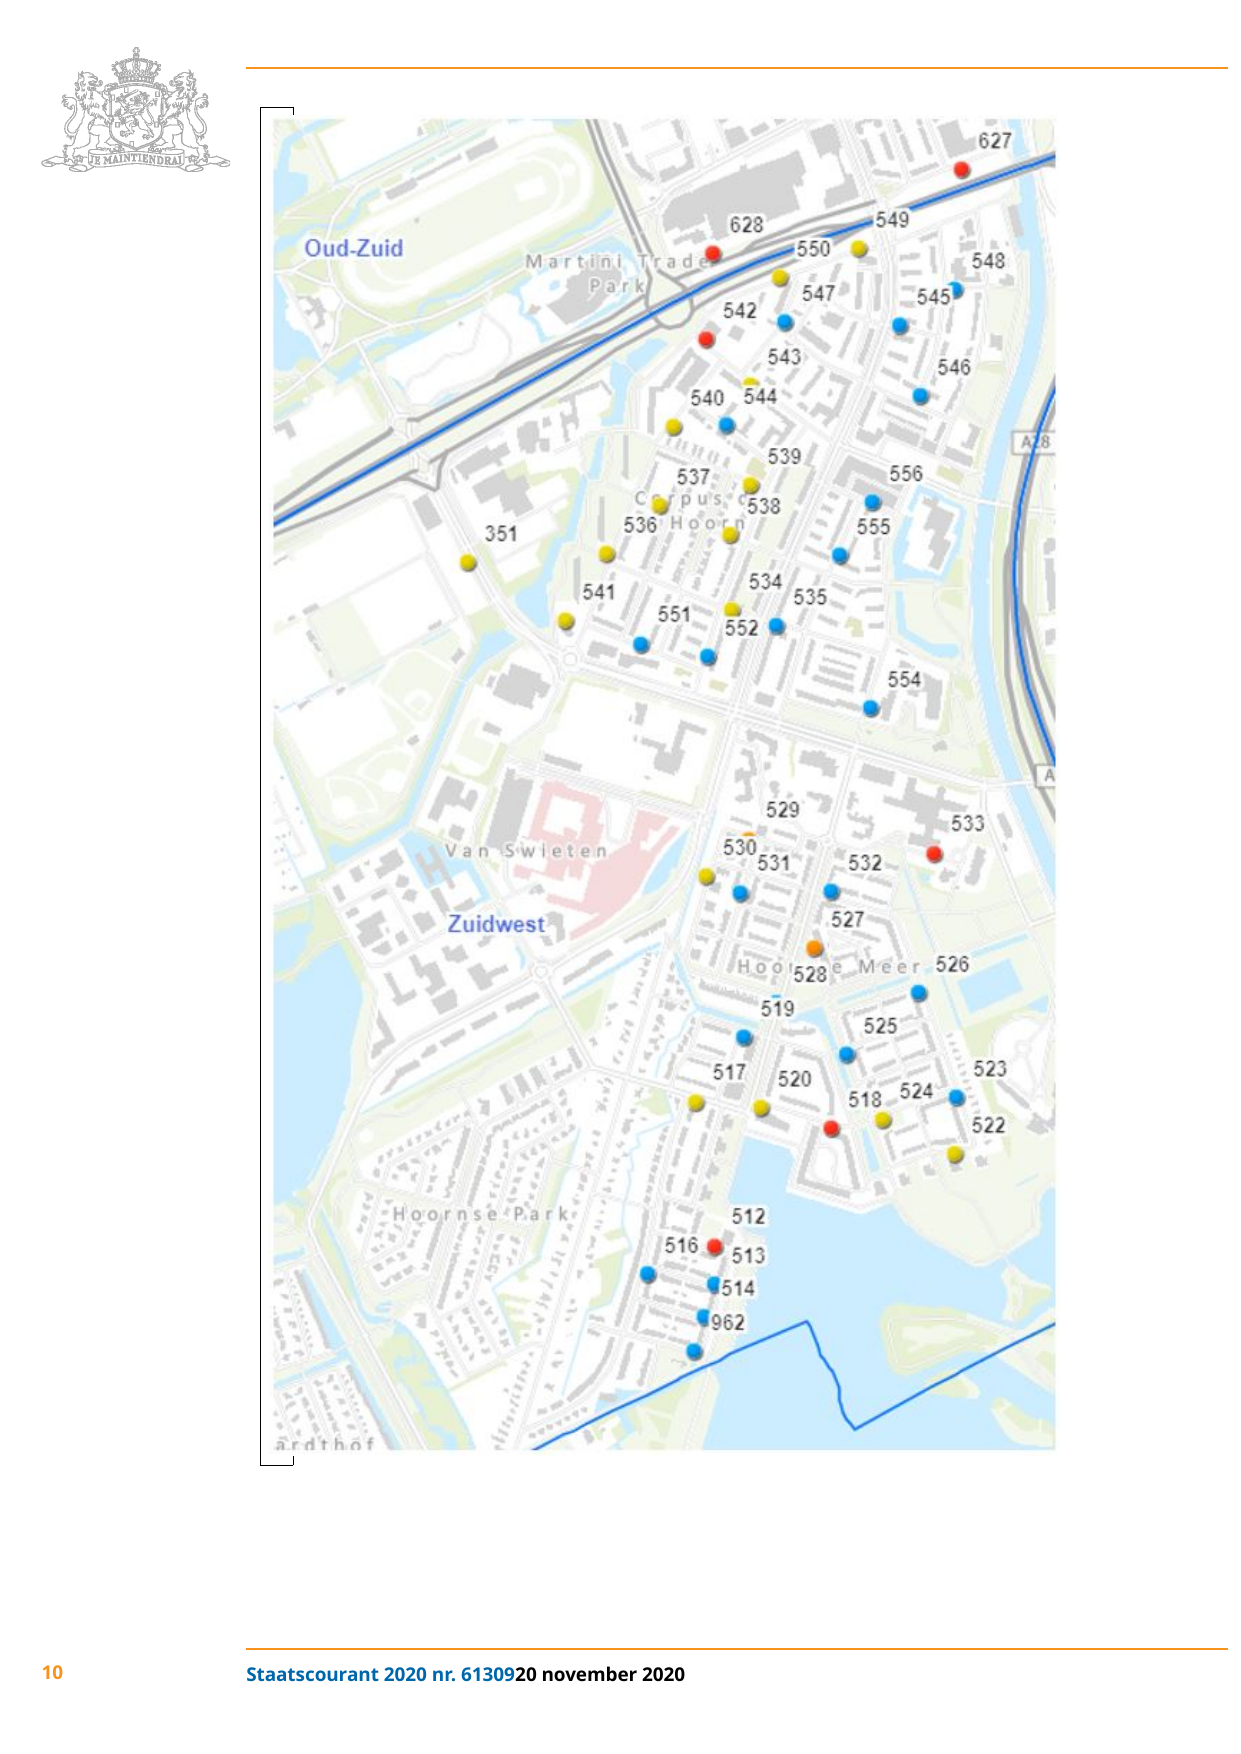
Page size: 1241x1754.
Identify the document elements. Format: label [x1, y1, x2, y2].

picture [268, 115, 1060, 1456]
picture [41, 47, 231, 172]
